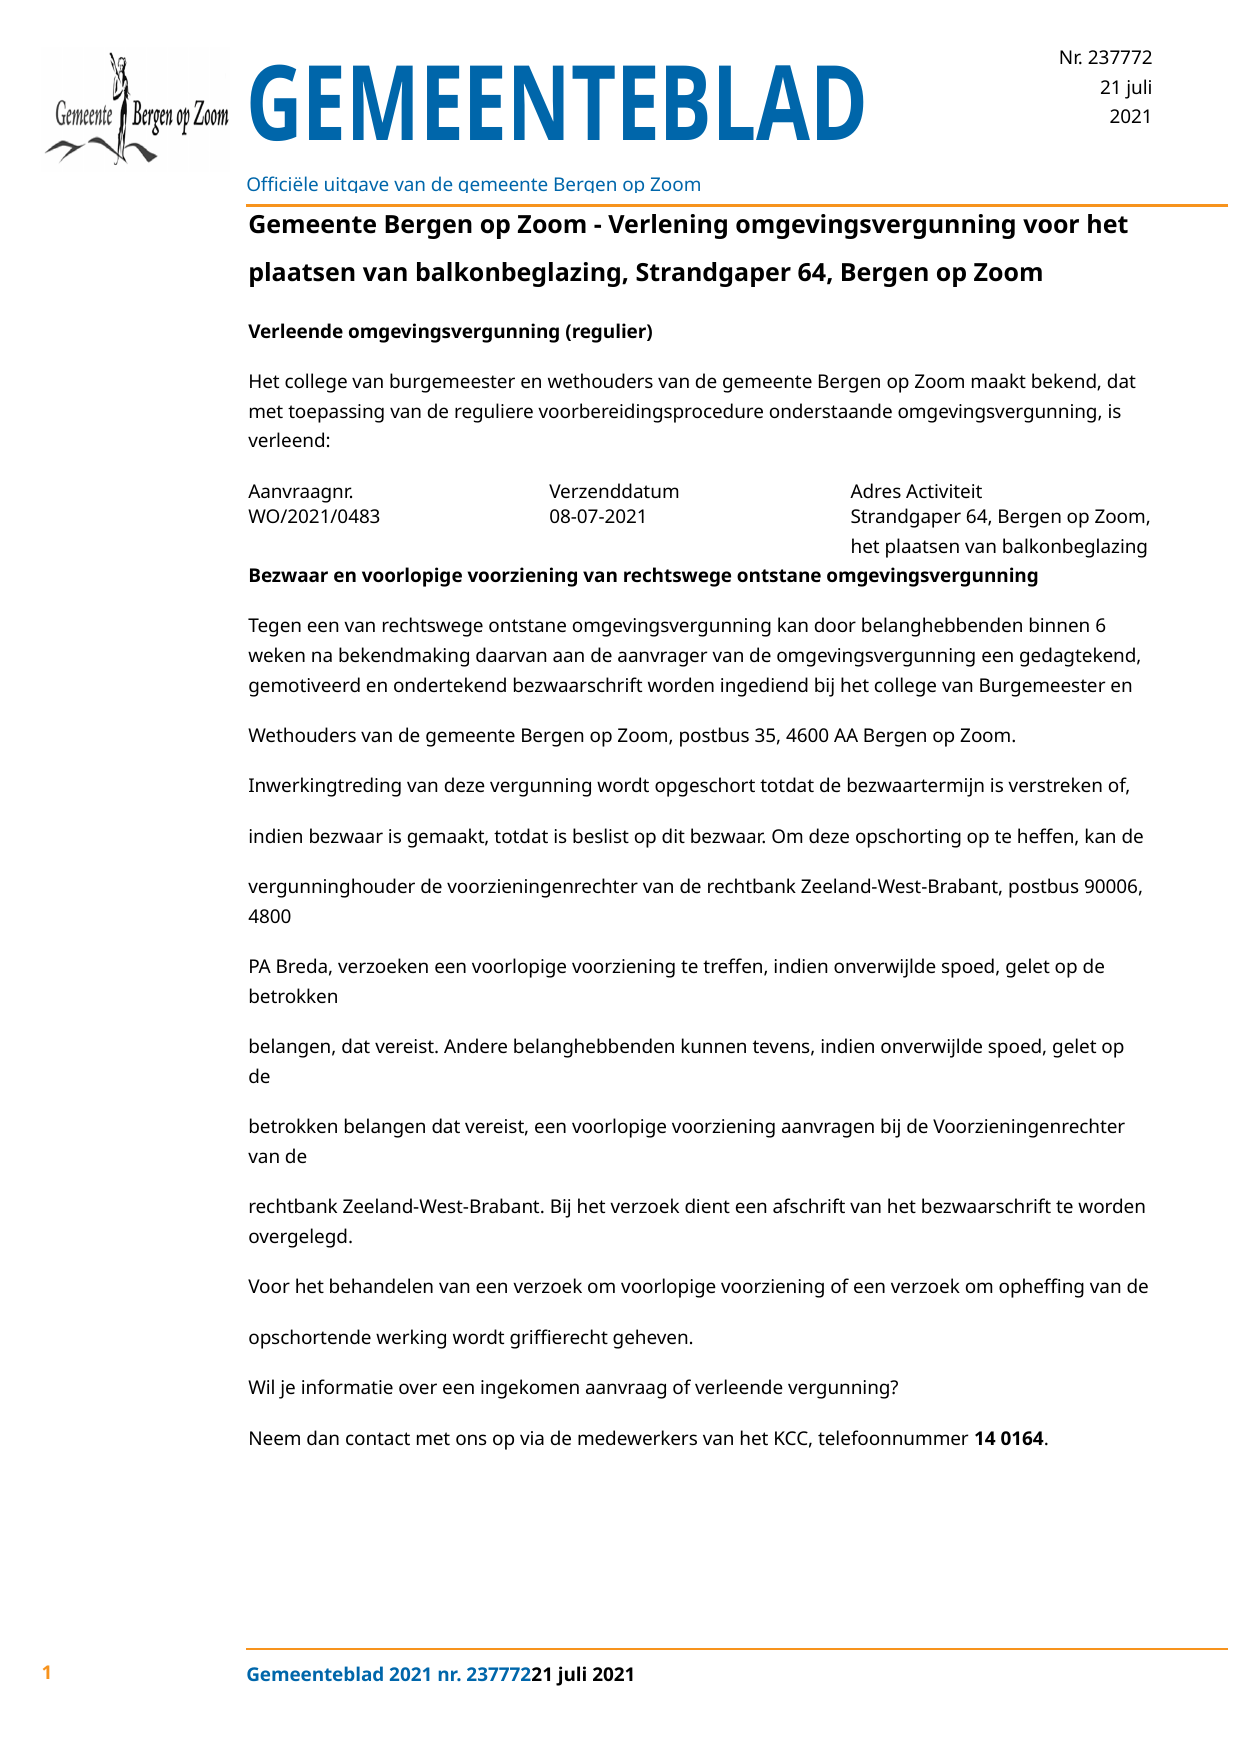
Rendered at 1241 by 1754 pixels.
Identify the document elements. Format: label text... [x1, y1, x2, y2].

text Het college van burgemeester en wethouders van de gemeente Bergen op Zoom maakt bekend, dat met toepassing van de reguliere voorbereidingsprocedure onderstaande omgevingsvergunning, is verleend: [248, 368, 1152, 453]
table_cell 08-07-2021 [549, 504, 850, 559]
text PA Breda, verzoeken een voorlopige voorziening te treffen, indien onverwijlde spoed, gelet op de betrokken [248, 953, 1152, 1009]
text Wil je informatie over een ingekomen aanvraag of verleende vergunning? [248, 1374, 1152, 1400]
table_header Adres Activiteit [850, 478, 1152, 504]
table_header Aanvraagnr. [248, 478, 549, 504]
text betrokken belangen dat vereist, een voorlopige voorziening aanvragen bij de Voorzieningenrechter van de [248, 1113, 1152, 1169]
text Tegen een van rechtswege ontstane omgevingsvergunning kan door belanghebbenden binnen 6 weken na bekendmaking daarvan aan de aanvrager van de omgevingsvergunning een gedagtekend, gemotiveerd en ondertekend bezwaarschrift worden ingediend bij het college van Burgemeester en [248, 613, 1152, 698]
text vergunninghouder de voorzieningenrechter van de rechtbank Zeeland-West-Brabant, postbus 90006, 4800 [248, 873, 1152, 929]
text Verleende omgevingsvergunning (regulier) [248, 318, 1152, 344]
table_header Verzenddatum [549, 478, 850, 504]
table_cell Strandgaper 64, Bergen op Zoom, het plaatsen van balkonbeglazing [850, 504, 1152, 559]
table_cell WO/2021/0483 [248, 504, 549, 559]
text Wethouders van de gemeente Bergen op Zoom, postbus 35, 4600 AA Bergen op Zoom. [248, 722, 1152, 748]
text Neem dan contact met ons op via de medewerkers van het KCC, telefoonnummer 14 0164. [248, 1425, 1152, 1451]
text Inwerkingtreding van deze vergunning wordt opgeschort totdat de bezwaartermijn is verstreken of, [248, 773, 1152, 798]
picture [41, 47, 231, 172]
text Bezwaar en voorlopige voorziening van rechtswege ontstane omgevingsvergunning [248, 562, 1152, 588]
text opschortende werking wordt griffierecht geheven. [248, 1324, 1152, 1350]
text indien bezwaar is gemaakt, totdat is beslist op dit bezwaar. Om deze opschorting op te heffen, kan de [248, 823, 1152, 849]
text belangen, dat vereist. Andere belanghebbenden kunnen tevens, indien onverwijlde spoed, gelet op de [248, 1033, 1152, 1089]
text Gemeente Bergen op Zoom - Verlening omgevingsvergunning voor het plaatsen van balkonbeglazing, Strandgaper 64, Bergen op Zoom [248, 207, 1152, 288]
text Voor het behandelen van een verzoek om voorlopige voorziening of een verzoek om opheffing van de [248, 1273, 1152, 1299]
text rechtbank Zeeland-West-Brabant. Bij het verzoek dient een afschrift van het bezwaarschrift te worden overgelegd. [248, 1193, 1152, 1249]
